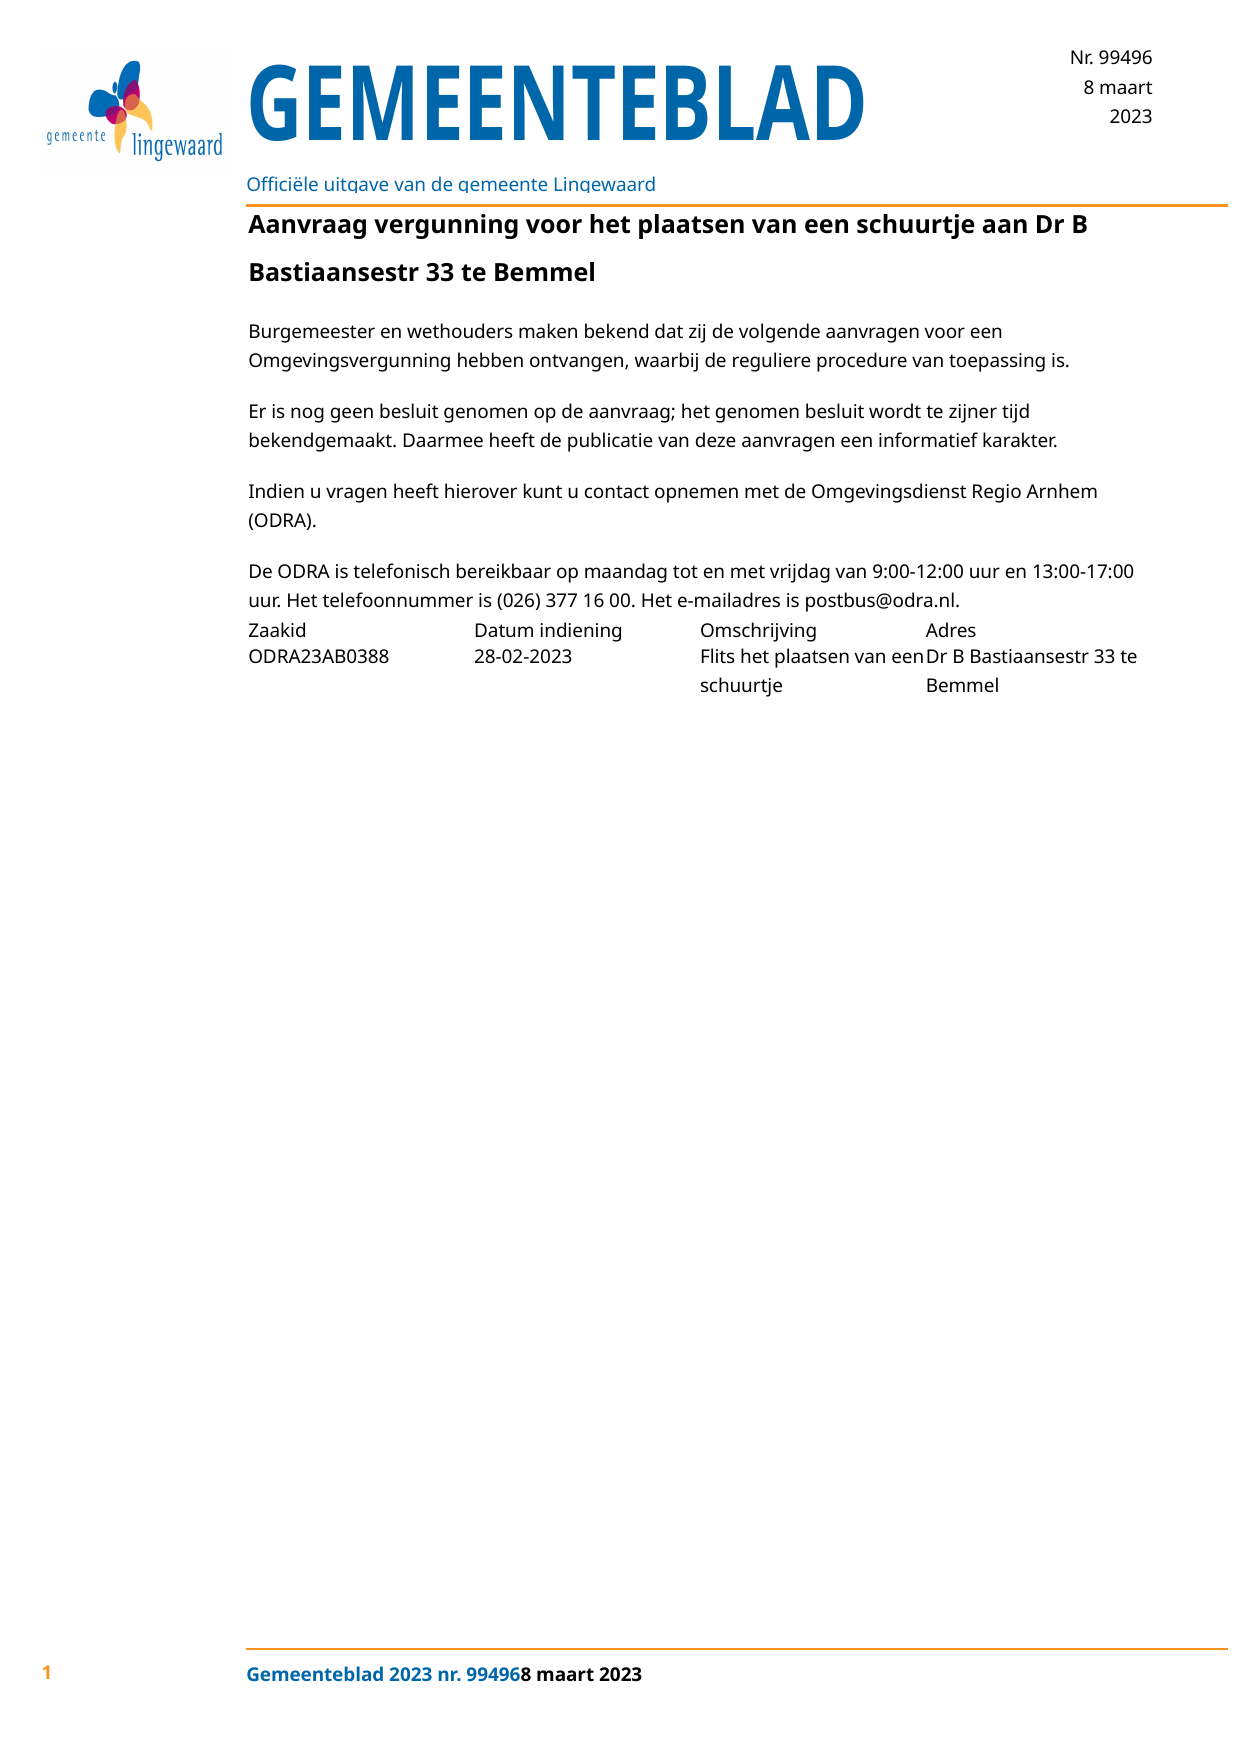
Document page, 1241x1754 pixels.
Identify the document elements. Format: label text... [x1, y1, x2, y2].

text Er is nog geen besluit genomen op de aanvraag; het genomen besluit wordt te zijner tijd bekendgemaakt. Daarmee heeft de publicatie van deze aanvragen een informatief karakter. [248, 398, 1152, 453]
table_header Zaakid [248, 617, 474, 643]
text De ODRA is telefonisch bereikbaar op maandag tot en met vrijdag van 9:00-12:00 uur en 13:00-17:00 uur. Het telefoonnummer is (026) 377 16 00. Het e-mailadres is postbus@odra.nl. [248, 558, 1152, 613]
table_cell Flits het plaatsen van een schuurtje [700, 643, 926, 698]
picture [41, 47, 231, 172]
table_header Adres [926, 617, 1152, 643]
table_header Omschrijving [700, 617, 926, 643]
table_header Datum indiening [474, 617, 700, 643]
table_cell Dr B Bastiaansestr 33 te Bemmel [926, 643, 1152, 698]
table_cell ODRA23AB0388 [248, 643, 474, 698]
text Burgemeester en wethouders maken bekend dat zij de volgende aanvragen voor een Omgevingsvergunning hebben ontvangen, waarbij de reguliere procedure van toepassing is. [248, 318, 1152, 373]
table_cell 28-02-2023 [474, 643, 700, 698]
text Aanvraag vergunning voor het plaatsen van een schuurtje aan Dr B Bastiaansestr 33 te Bemmel [248, 207, 1152, 288]
text Indien u vragen heeft hierover kunt u contact opnemen met de Omgevingsdienst Regio Arnhem (ODRA). [248, 478, 1152, 533]
